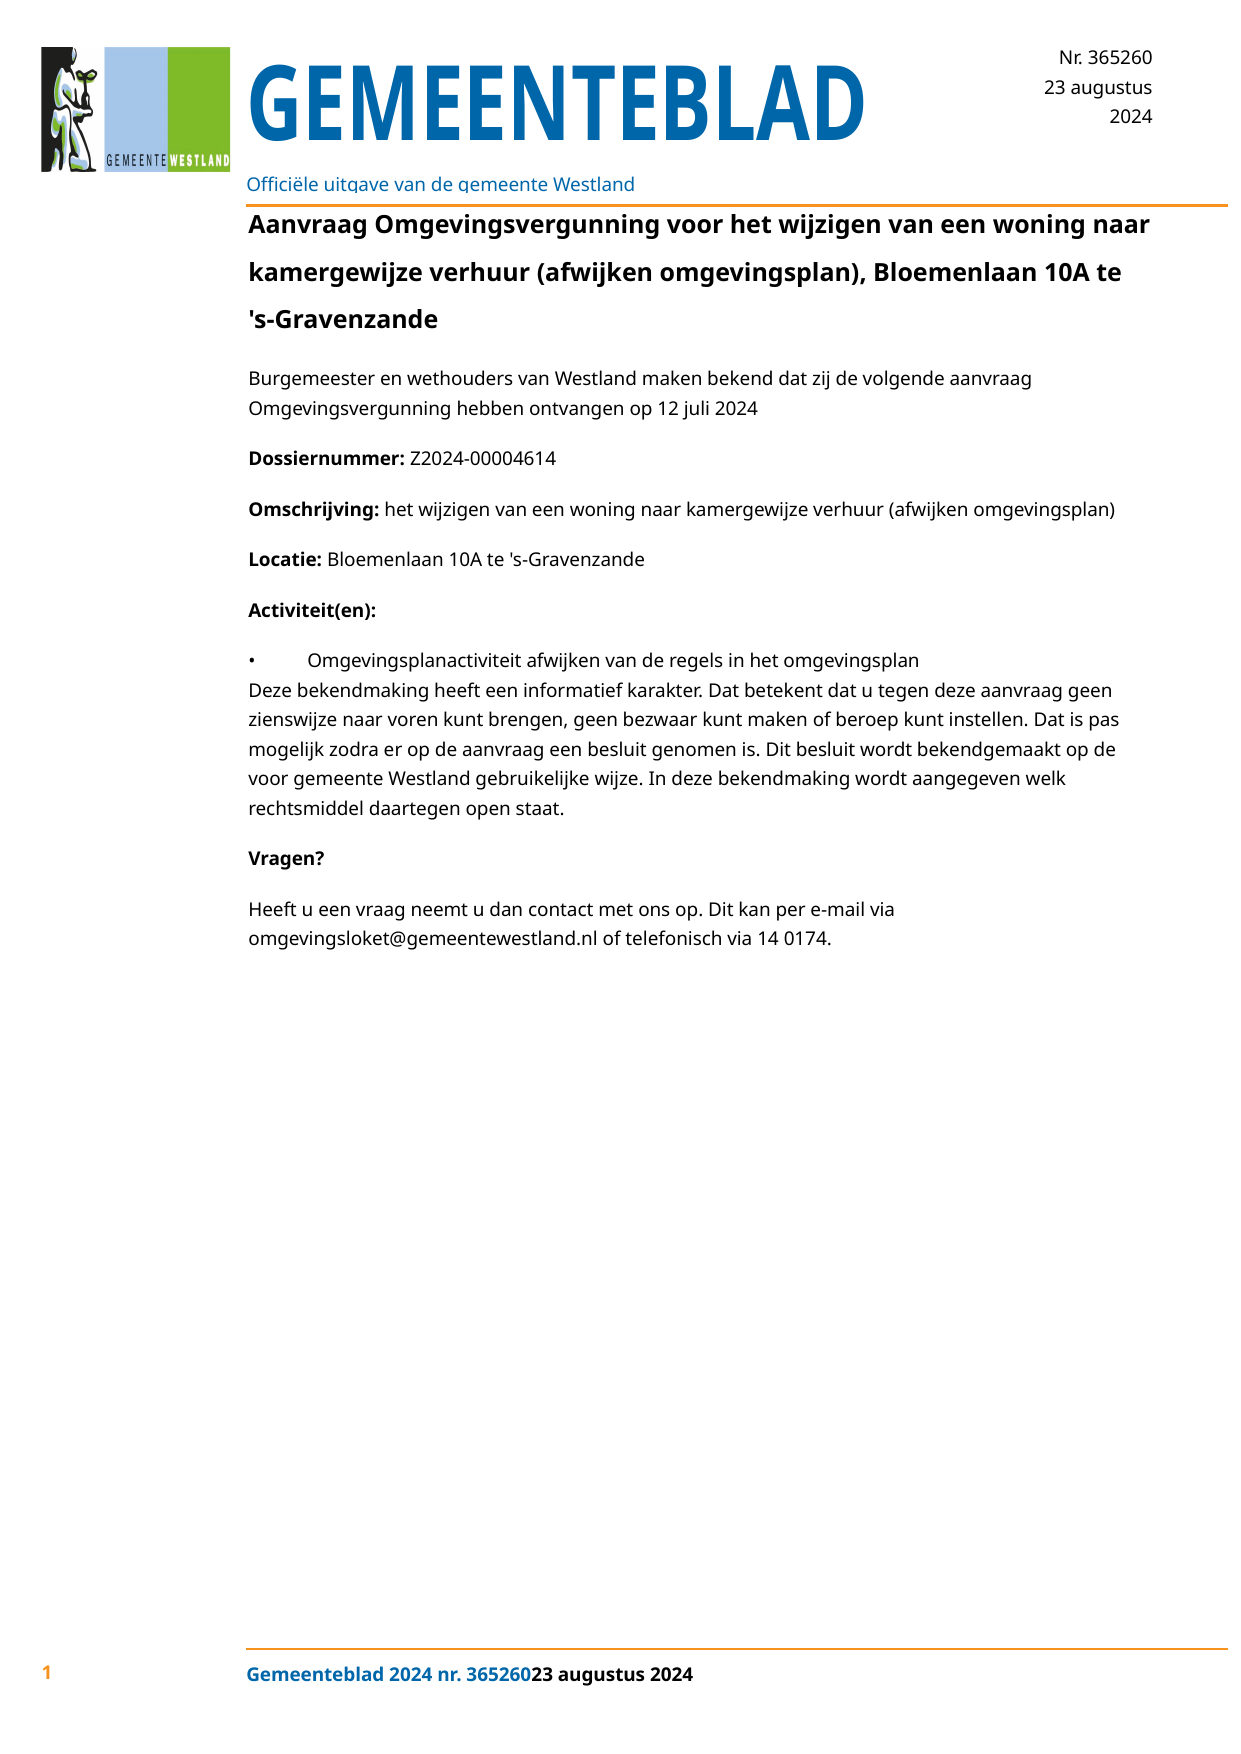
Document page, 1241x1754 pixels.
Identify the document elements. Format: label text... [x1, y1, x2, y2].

text Vragen? [248, 846, 1152, 871]
text Burgemeester en wethouders van Westland maken bekend dat zij de volgende aanvraag Omgevingsvergunning hebben ontvangen op 12 juli 2024 [248, 366, 1152, 421]
text Locatie: Bloemenlaan 10A te 's-Gravenzande [248, 546, 1152, 572]
picture [41, 47, 231, 172]
text Deze bekendmaking heeft een informatief karakter. Dat betekent dat u tegen deze aanvraag geen zienswijze naar voren kunt brengen, geen bezwaar kunt maken of beroep kunt instellen. Dat is pas mogelijk zodra er op de aanvraag een besluit genomen is. Dit besluit wordt bekendgemaakt op de voor gemeente Westland gebruikelijke wijze. In deze bekendmaking wordt aangegeven welk rechtsmiddel daartegen open staat. [248, 677, 1152, 821]
text Heeft u een vraag neemt u dan contact met ons op. Dit kan per e-mail via omgevingsloket@gemeentewestland.nl of telefonisch via 14 0174. [248, 896, 1152, 951]
text Dossiernummer: Z2024-00004614 [248, 446, 1152, 471]
list Omgevingsplanactiviteit afwijken van de regels in het omgevingsplan [248, 647, 1152, 673]
text Aanvraag Omgevingsvergunning voor het wijzigen van een woning naar kamergewijze verhuur (afwijken omgevingsplan), Bloemenlaan 10A te 's-Gravenzande [248, 207, 1152, 336]
text Omschrijving: het wijzigen van een woning naar kamergewijze verhuur (afwijken omgevingsplan) [248, 496, 1152, 522]
text Activiteit(en): [248, 597, 1152, 622]
